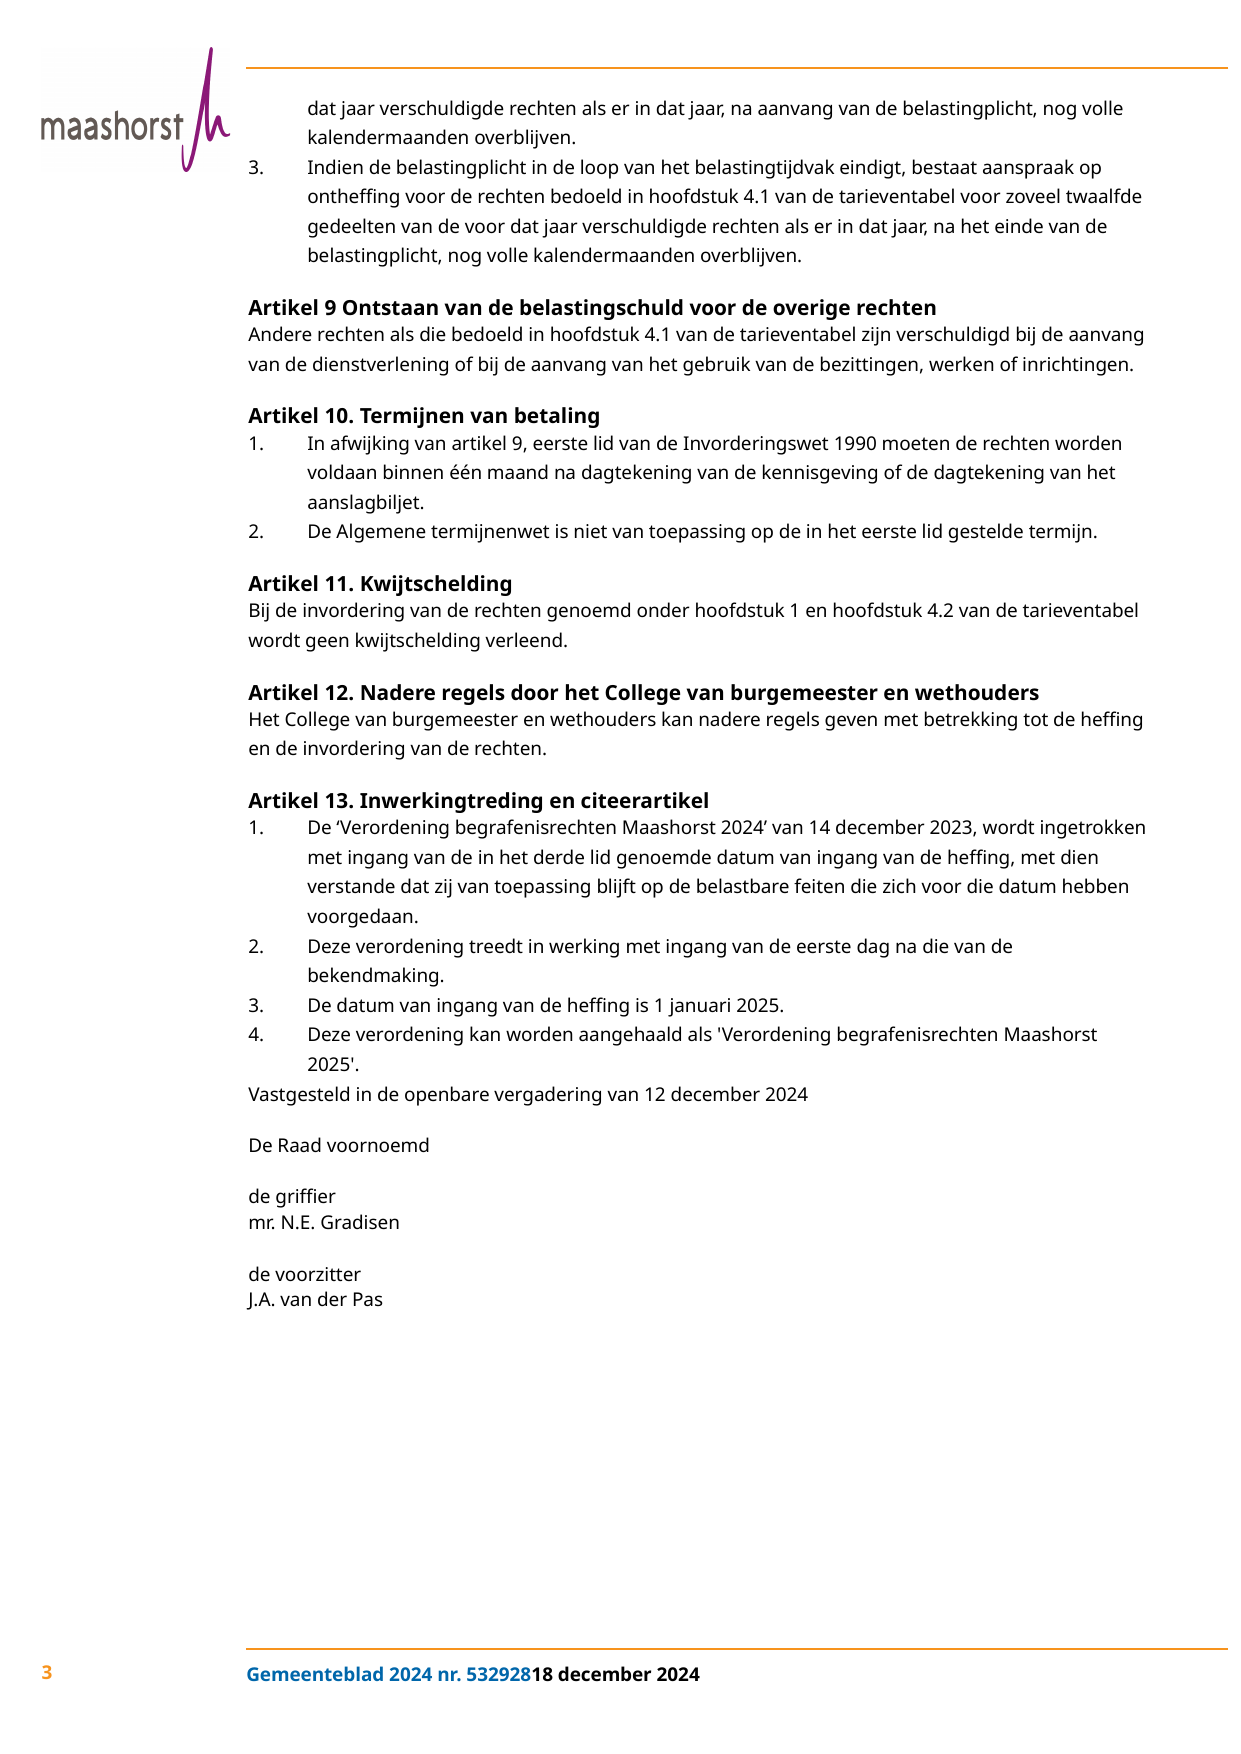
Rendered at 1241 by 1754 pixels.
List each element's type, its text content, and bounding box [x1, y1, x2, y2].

text Bij de invordering van de rechten genoemd onder hoofdstuk 1 en hoofdstuk 4.2 van de tarieventabel wordt geen kwijtschelding verleend. [248, 598, 1152, 653]
text mr. N.E. Gradisen [248, 1209, 1152, 1235]
text Artikel 10. Termijnen van betaling [248, 402, 1152, 430]
text Vastgesteld in de openbare vergadering van 12 december 2024 [248, 1081, 1152, 1106]
text Artikel 9 Ontstaan van de belastingschuld voor de overige rechten [248, 293, 1152, 322]
text Andere rechten als die bedoeld in hoofdstuk 4.1 van de tarieventabel zijn verschuldigd bij de aanvang van de dienstverlening of bij de aanvang van het gebruik van de bezittingen, werken of inrichtingen. [248, 322, 1152, 377]
list Deze verordening treedt in werking met ingang van de eerste dag na die van de bekendmaking. [248, 933, 1152, 988]
text Artikel 11. Kwijtschelding [248, 569, 1152, 598]
picture [41, 47, 231, 172]
text Artikel 13. Inwerkingtreding en citeerartikel [248, 786, 1152, 814]
text J.A. van der Pas [248, 1287, 1152, 1312]
list Indien de belastingplicht in de loop van het belastingtijdvak eindigt, bestaat aanspraak op ontheffing voor de rechten bedoeld in hoofdstuk 4.1 van de tarieventabel voor zoveel twaalfde gedeelten van de voor dat jaar verschuldigde rechten als er in dat jaar, na het einde van de belastingplicht, nog volle kalendermaanden overblijven. [248, 154, 1152, 268]
text de voorzitter [248, 1261, 1152, 1287]
list In afwijking van artikel 9, eerste lid van de Invorderingswet 1990 moeten de rechten worden voldaan binnen één maand na dagtekening van de kennisgeving of de dagtekening van het aanslagbiljet. [248, 430, 1152, 515]
text De Raad voornoemd [248, 1132, 1152, 1158]
list dat jaar verschuldigde rechten als er in dat jaar, na aanvang van de belastingplicht, nog volle kalendermaanden overblijven. [248, 95, 1152, 150]
list De datum van ingang van de heffing is 1 januari 2025. [248, 992, 1152, 1018]
list De ‘Verordening begrafenisrechten Maashorst 2024’ van 14 december 2023, wordt ingetrokken met ingang van de in het derde lid genoemde datum van ingang van de heffing, met dien verstande dat zij van toepassing blijft op de belastbare feiten die zich voor die datum hebben voorgedaan. [248, 814, 1152, 929]
text de griffier [248, 1184, 1152, 1209]
text Artikel 12. Nadere regels door het College van burgemeester en wethouders [248, 678, 1152, 706]
list Deze verordening kan worden aangehaald als 'Verordening begrafenisrechten Maashorst 2025'. [248, 1022, 1152, 1077]
text Het College van burgemeester en wethouders kan nadere regels geven met betrekking tot de heffing en de invordering van de rechten. [248, 706, 1152, 761]
list De Algemene termijnenwet is niet van toepassing op de in het eerste lid gestelde termijn. [248, 519, 1152, 544]
